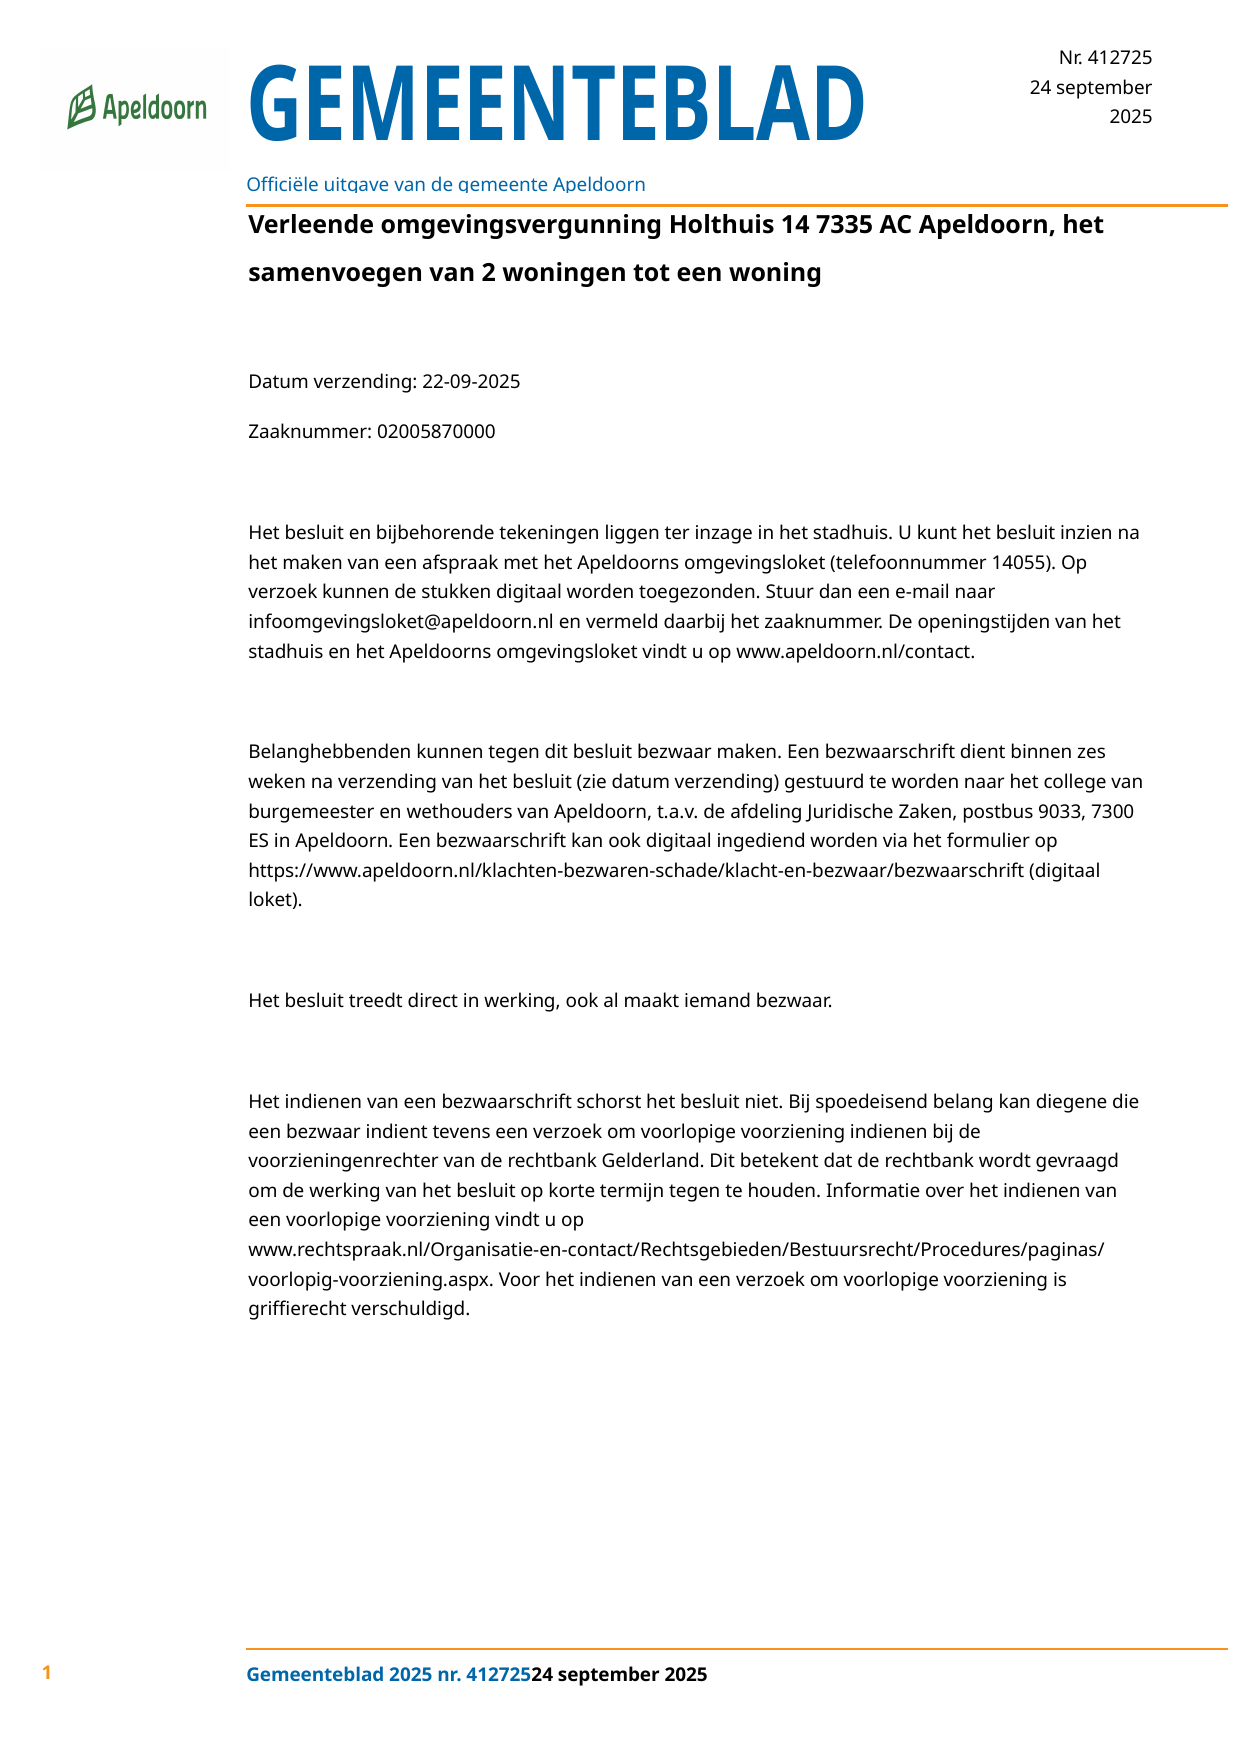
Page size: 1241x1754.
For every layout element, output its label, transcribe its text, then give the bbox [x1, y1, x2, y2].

picture [41, 47, 231, 172]
text Het indienen van een bezwaarschrift schorst het besluit niet. Bij spoedeisend belang kan diegene die een bezwaar indient tevens een verzoek om voorlopige voorziening indienen bij de voorzieningenrechter van de rechtbank Gelderland. Dit betekent dat de rechtbank wordt gevraagd om de werking van het besluit op korte termijn tegen te houden. Informatie over het indienen van een voorlopige voorziening vindt u op www.rechtspraak.nl/Organisatie-en-contact/Rechtsgebieden/Bestuursrecht/Procedures/paginas/voorlopig-voorziening.aspx. Voor het indienen van een verzoek om voorlopige voorziening is griffierecht verschuldigd. [248, 1088, 1152, 1321]
text Belanghebbenden kunnen tegen dit besluit bezwaar maken. Een bezwaarschrift dient binnen zes weken na verzending van het besluit (zie datum verzending) gestuurd te worden naar het college van burgemeester en wethouders van Apeldoorn, t.a.v. de afdeling Juridische Zaken, postbus 9033, 7300 ES in Apeldoorn. Een bezwaarschrift kan ook digitaal ingediend worden via het formulier op https://www.apeldoorn.nl/klachten-bezwaren-schade/klacht-en-bezwaar/bezwaarschrift (digitaal loket). [248, 739, 1152, 912]
text Het besluit en bijbehorende tekeningen liggen ter inzage in het stadhuis. U kunt het besluit inzien na het maken van een afspraak met het Apeldoorns omgevingsloket (telefoonnummer 14055). Op verzoek kunnen de stukken digitaal worden toegezonden. Stuur dan een e-mail naar infoomgevingsloket@apeldoorn.nl en vermeld daarbij het zaaknummer. De openingstijden van het stadhuis en het Apeldoorns omgevingsloket vindt u op www.apeldoorn.nl/contact. [248, 519, 1152, 664]
text Het besluit treedt direct in werking, ook al maakt iemand bezwaar. [248, 987, 1152, 1013]
text Datum verzending: 22-09-2025 [248, 368, 1152, 394]
text Verleende omgevingsvergunning Holthuis 14 7335 AC Apeldoorn, het samenvoegen van 2 woningen tot een woning [248, 207, 1152, 288]
text Zaaknummer: 02005870000 [248, 419, 1152, 444]
